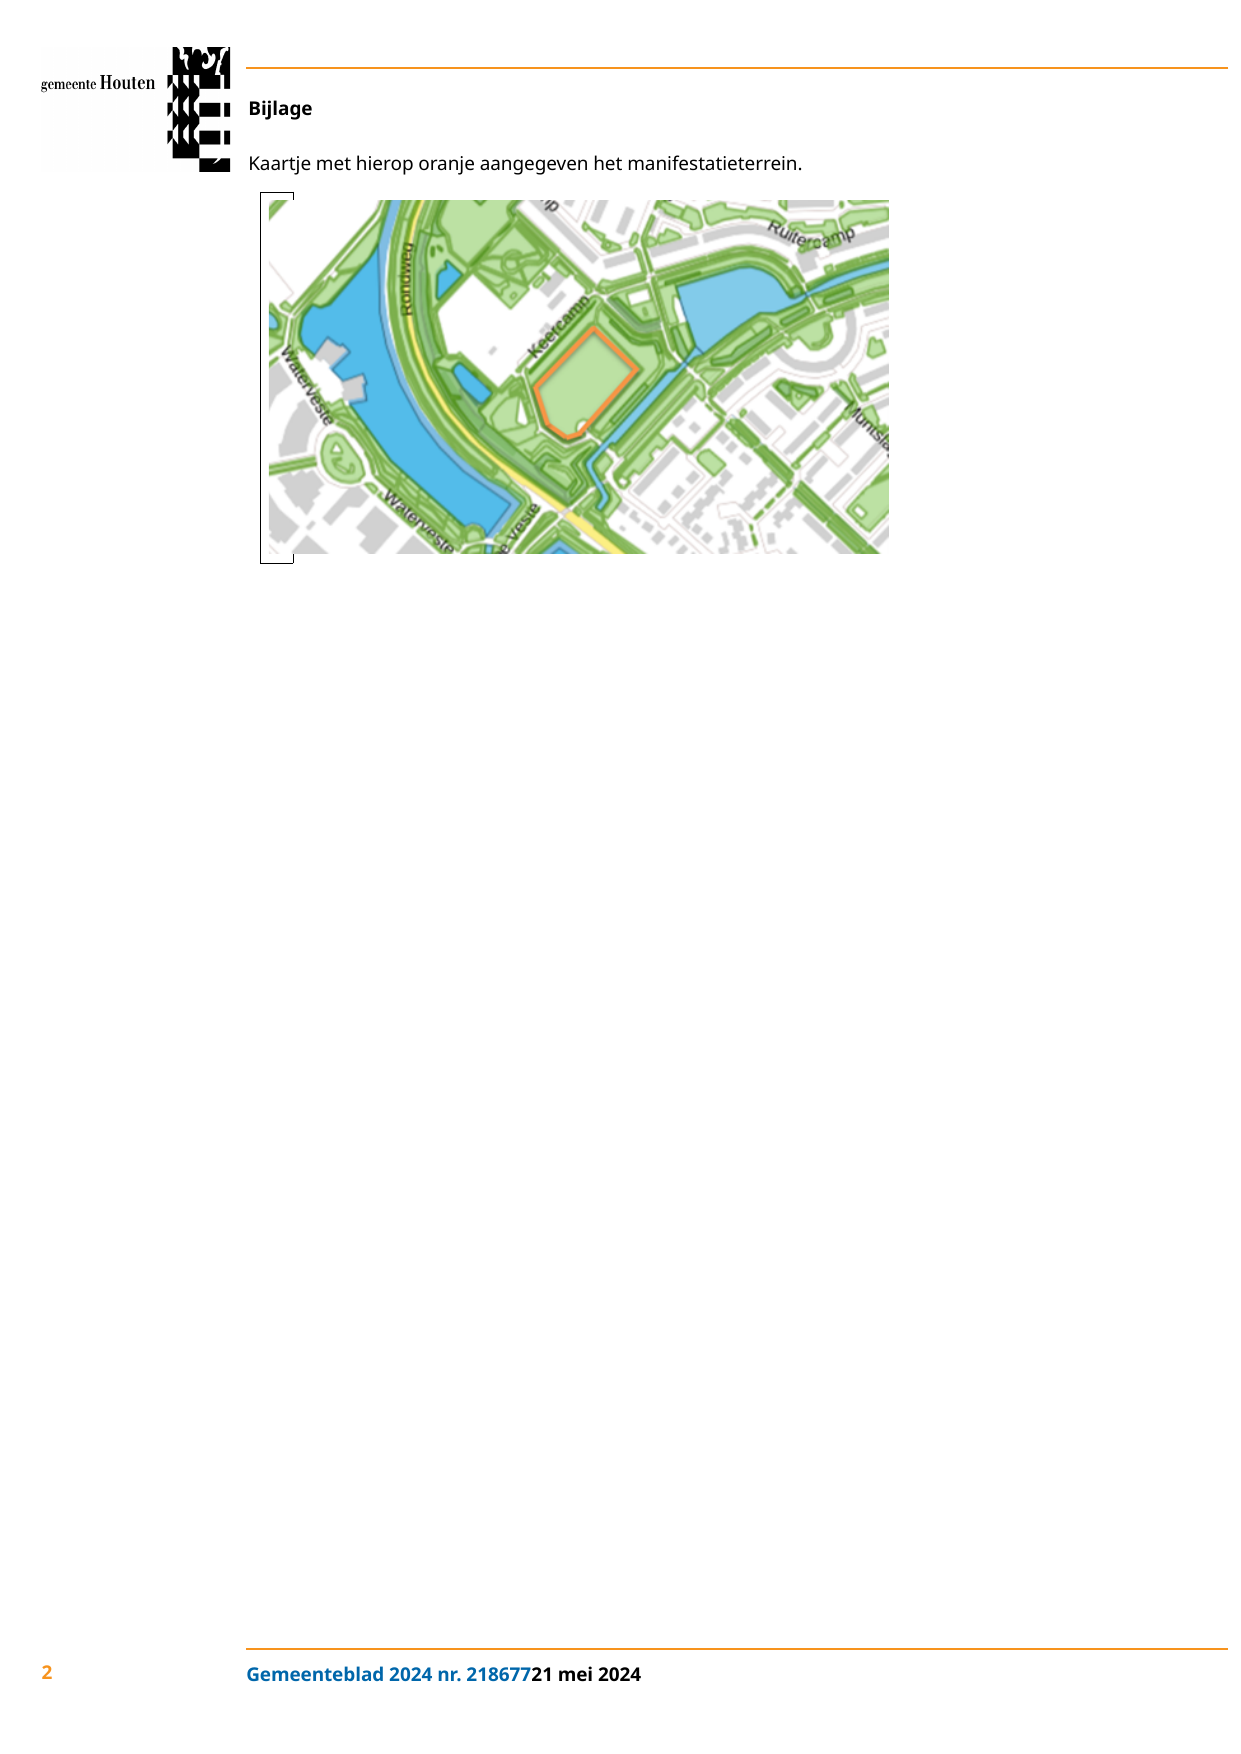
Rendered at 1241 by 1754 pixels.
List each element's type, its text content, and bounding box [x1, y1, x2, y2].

picture [41, 47, 231, 172]
text Kaartje met hierop oranje aangegeven het manifestatieterrein. [248, 150, 1152, 176]
picture [268, 200, 889, 554]
text Bijlage [248, 95, 1152, 121]
